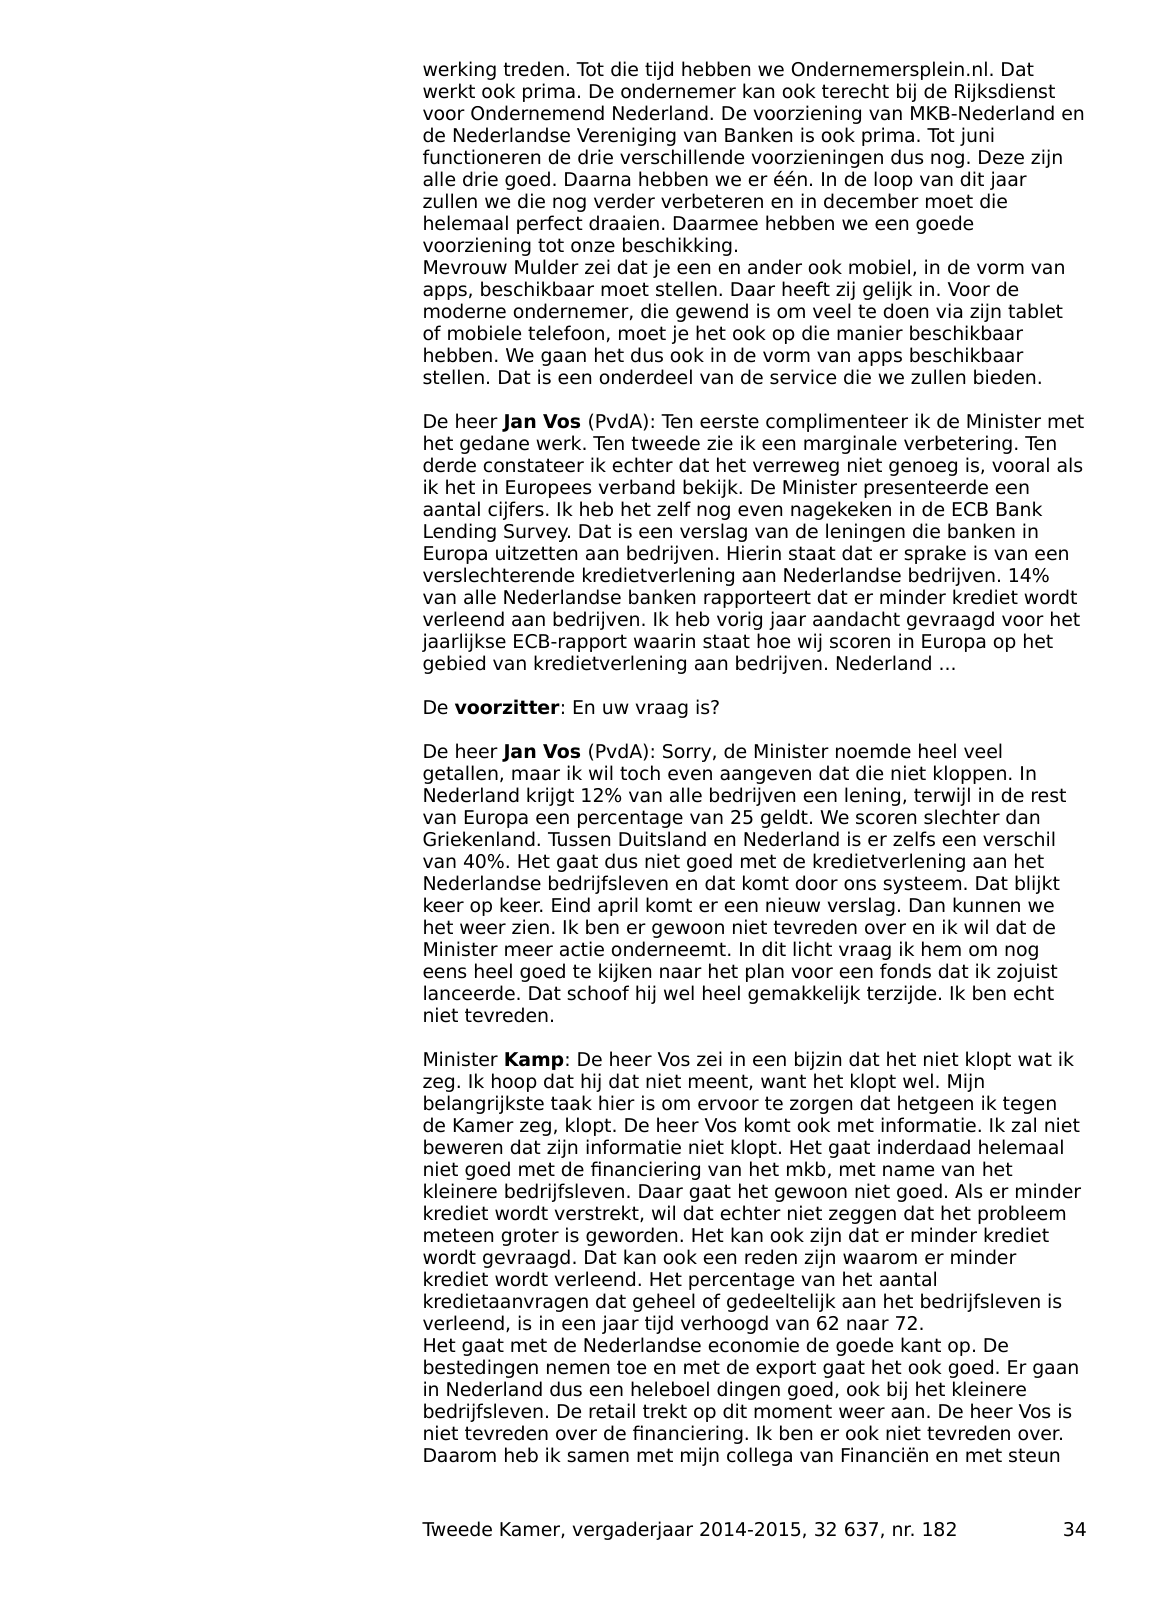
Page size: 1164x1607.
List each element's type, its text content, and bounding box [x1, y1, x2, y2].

text De voorzitter: En uw vraag is? [422, 697, 1087, 719]
text Mevrouw Mulder zei dat je een en ander ook mobiel, in de vorm van apps, beschikbaar moet stellen. Daar heeft zij gelijk in. Voor de moderne ondernemer, die gewend is om veel te doen via zijn tablet of mobiele telefoon, moet je het ook op die manier beschikbaar hebben. We gaan het dus ook in de vorm van apps beschikbaar stellen. Dat is een onderdeel van de service die we zullen bieden. [422, 257, 1087, 389]
text De heer Jan Vos (PvdA): Ten eerste complimenteer ik de Minister met het gedane werk. Ten tweede zie ik een marginale verbetering. Ten derde constateer ik echter dat het verreweg niet genoeg is, vooral als ik het in Europees verband bekijk. De Minister presenteerde een aantal cijfers. Ik heb het zelf nog even nagekeken in de ECB Bank Lending Survey. Dat is een verslag van de leningen die banken in Europa uitzetten aan bedrijven. Hierin staat dat er sprake is van een verslechterende kredietverlening aan Nederlandse bedrijven. 14% van alle Nederlandse banken rapporteert dat er minder krediet wordt verleend aan bedrijven. Ik heb vorig jaar aandacht gevraagd voor het jaarlijkse ECB-rapport waarin staat hoe wij scoren in Europa op het gebied van kredietverlening aan bedrijven. Nederland ... [422, 411, 1087, 675]
text Het gaat met de Nederlandse economie de goede kant op. De bestedingen nemen toe en met de export gaat het ook goed. Er gaan in Nederland dus een heleboel dingen goed, ook bij het kleinere bedrijfsleven. De retail trekt op dit moment weer aan. De heer Vos is niet tevreden over de financiering. Ik ben er ook niet tevreden over. Daarom heb ik samen met mijn collega van Financiën en met steun [422, 1335, 1087, 1467]
text Minister Kamp: De heer Vos zei in een bijzin dat het niet klopt wat ik zeg. Ik hoop dat hij dat niet meent, want het klopt wel. Mijn belangrijkste taak hier is om ervoor te zorgen dat hetgeen ik tegen de Kamer zeg, klopt. De heer Vos komt ook met informatie. Ik zal niet beweren dat zijn informatie niet klopt. Het gaat inderdaad helemaal niet goed met de financiering van het mkb, met name van het kleinere bedrijfsleven. Daar gaat het gewoon niet goed. Als er minder krediet wordt verstrekt, wil dat echter niet zeggen dat het probleem meteen groter is geworden. Het kan ook zijn dat er minder krediet wordt gevraagd. Dat kan ook een reden zijn waarom er minder krediet wordt verleend. Het percentage van het aantal kredietaanvragen dat geheel of gedeeltelijk aan het bedrijfsleven is verleend, is in een jaar tijd verhoogd van 62 naar 72. [422, 1049, 1087, 1335]
text De heer Jan Vos (PvdA): Sorry, de Minister noemde heel veel getallen, maar ik wil toch even aangeven dat die niet kloppen. In Nederland krijgt 12% van alle bedrijven een lening, terwijl in de rest van Europa een percentage van 25 geldt. We scoren slechter dan Griekenland. Tussen Duitsland en Nederland is er zelfs een verschil van 40%. Het gaat dus niet goed met de kredietverlening aan het Nederlandse bedrijfsleven en dat komt door ons systeem. Dat blijkt keer op keer. Eind april komt er een nieuw verslag. Dan kunnen we het weer zien. Ik ben er gewoon niet tevreden over en ik wil dat de Minister meer actie onderneemt. In dit licht vraag ik hem om nog eens heel goed te kijken naar het plan voor een fonds dat ik zojuist lanceerde. Dat schoof hij wel heel gemakkelijk terzijde. Ik ben echt niet tevreden. [422, 741, 1087, 1027]
text werking treden. Tot die tijd hebben we Ondernemersplein.nl. Dat werkt ook prima. De ondernemer kan ook terecht bij de Rijksdienst voor Ondernemend Nederland. De voorziening van MKB-Nederland en de Nederlandse Vereniging van Banken is ook prima. Tot juni functioneren de drie verschillende voorzieningen dus nog. Deze zijn alle drie goed. Daarna hebben we er één. In de loop van dit jaar zullen we die nog verder verbeteren en in december moet die helemaal perfect draaien. Daarmee hebben we een goede voorziening tot onze beschikking. [422, 59, 1087, 257]
